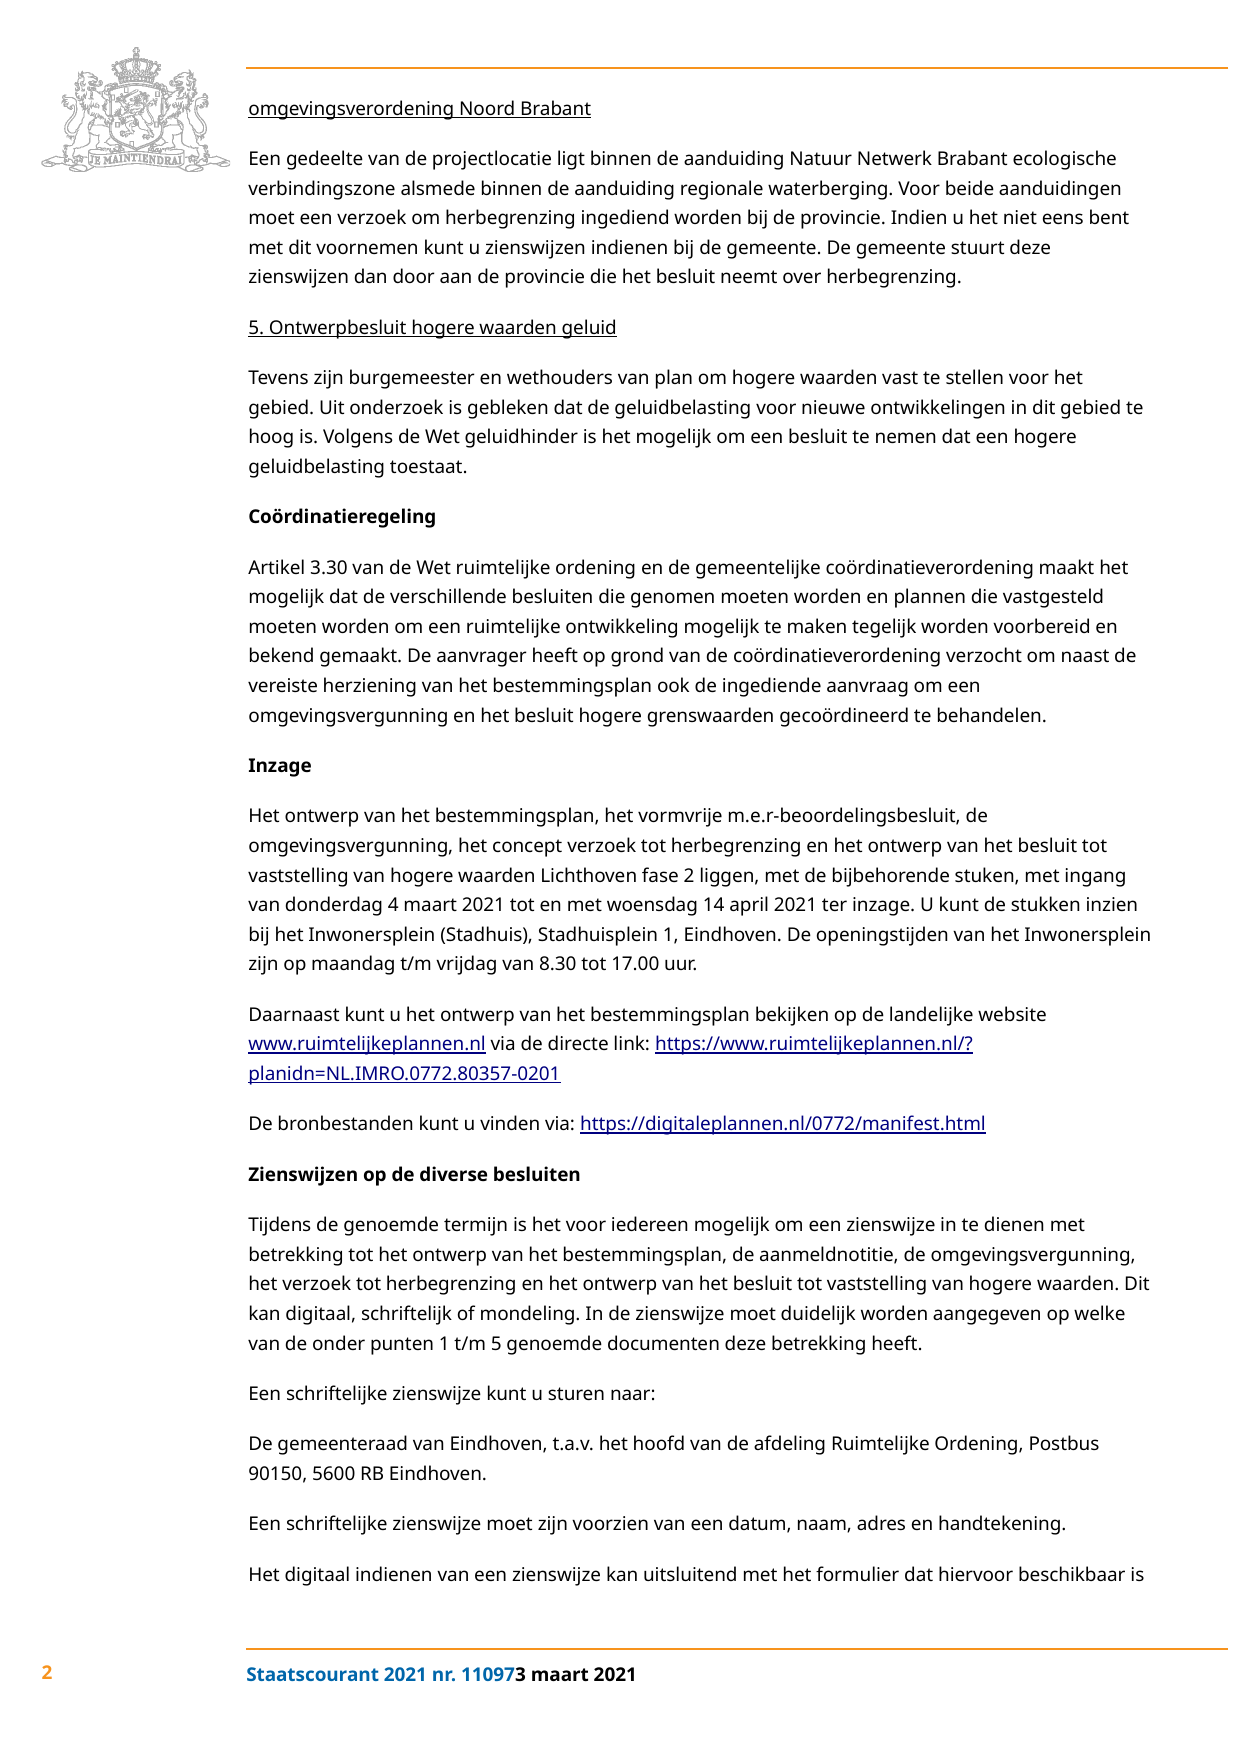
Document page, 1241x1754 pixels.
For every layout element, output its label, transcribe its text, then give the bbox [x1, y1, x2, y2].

text De gemeenteraad van Eindhoven, t.a.v. het hoofd van de afdeling Ruimtelijke Ordening, Postbus 90150, 5600 RB Eindhoven. [248, 1431, 1152, 1486]
text omgevingsverordening Noord Brabant [248, 95, 1152, 121]
text Zienswijzen op de diverse besluiten [248, 1161, 1152, 1187]
text 5. Ontwerpbesluit hogere waarden geluid [248, 314, 1152, 340]
text Tijdens de genoemde termijn is het voor iedereen mogelijk om een zienswijze in te dienen met betrekking tot het ontwerp van het bestemmingsplan, de aanmeldnotitie, de omgevingsvergunning, het verzoek tot herbegrenzing en het ontwerp van het besluit tot vaststelling van hogere waarden. Dit kan digitaal, schriftelijk of mondeling. In de zienswijze moet duidelijk worden aangegeven op welke van de onder punten 1 t/m 5 genoemde documenten deze betrekking heeft. [248, 1211, 1152, 1356]
text Een schriftelijke zienswijze kunt u sturen naar: [248, 1380, 1152, 1406]
text Tevens zijn burgemeester en wethouders van plan om hogere waarden vast te stellen voor het gebied. Uit onderzoek is gebleken dat de geluidbelasting voor nieuwe ontwikkelingen in dit gebied te hoog is. Volgens de Wet geluidhinder is het mogelijk om een besluit te nemen dat een hogere geluidbelasting toestaat. [248, 364, 1152, 479]
text Het ontwerp van het bestemmingsplan, het vormvrije m.e.r-beoordelingsbesluit, de omgevingsvergunning, het concept verzoek tot herbegrenzing en het ontwerp van het besluit tot vaststelling van hogere waarden Lichthoven fase 2 liggen, met de bijbehorende stuken, met ingang van donderdag 4 maart 2021 tot en met woensdag 14 april 2021 ter inzage. U kunt de stukken inzien bij het Inwonersplein (Stadhuis), Stadhuisplein 1, Eindhoven. De openingstijden van het Inwonersplein zijn op maandag t/m vrijdag van 8.30 tot 17.00 uur. [248, 803, 1152, 976]
text Artikel 3.30 van de Wet ruimtelijke ordening en de gemeentelijke coördinatieverordening maakt het mogelijk dat de verschillende besluiten die genomen moeten worden en plannen die vastgesteld moeten worden om een ruimtelijke ontwikkeling mogelijk te maken tegelijk worden voorbereid en bekend gemaakt. De aanvrager heeft op grond van de coördinatieverordening verzocht om naast de vereiste herziening van het bestemmingsplan ook de ingediende aanvraag om een omgevingsvergunning en het besluit hogere grenswaarden gecoördineerd te behandelen. [248, 554, 1152, 728]
text Het digitaal indienen van een zienswijze kan uitsluitend met het formulier dat hiervoor beschikbaar is [248, 1561, 1152, 1587]
text Inzage [248, 752, 1152, 778]
text Een schriftelijke zienswijze moet zijn voorzien van een datum, naam, adres en handtekening. [248, 1511, 1152, 1536]
text Coördinatieregeling [248, 503, 1152, 529]
text Een gedeelte van de projectlocatie ligt binnen de aanduiding Natuur Netwerk Brabant ecologische verbindingszone alsmede binnen de aanduiding regionale waterberging. Voor beide aanduidingen moet een verzoek om herbegrenzing ingediend worden bij de provincie. Indien u het niet eens bent met dit voornemen kunt u zienswijzen indienen bij de gemeente. De gemeente stuurt deze zienswijzen dan door aan de provincie die het besluit neemt over herbegrenzing. [248, 145, 1152, 289]
text De bronbestanden kunt u vinden via: https://digitaleplannen.nl/0772/manifest.html [248, 1111, 1152, 1136]
picture [41, 47, 231, 172]
text Daarnaast kunt u het ontwerp van het bestemmingsplan bekijken op de landelijke website www.ruimtelijkeplannen.nl via de directe link: https://www.ruimtelijkeplannen.nl/?planidn=NL.IMRO.0772.80357-0201 [248, 1001, 1152, 1086]
